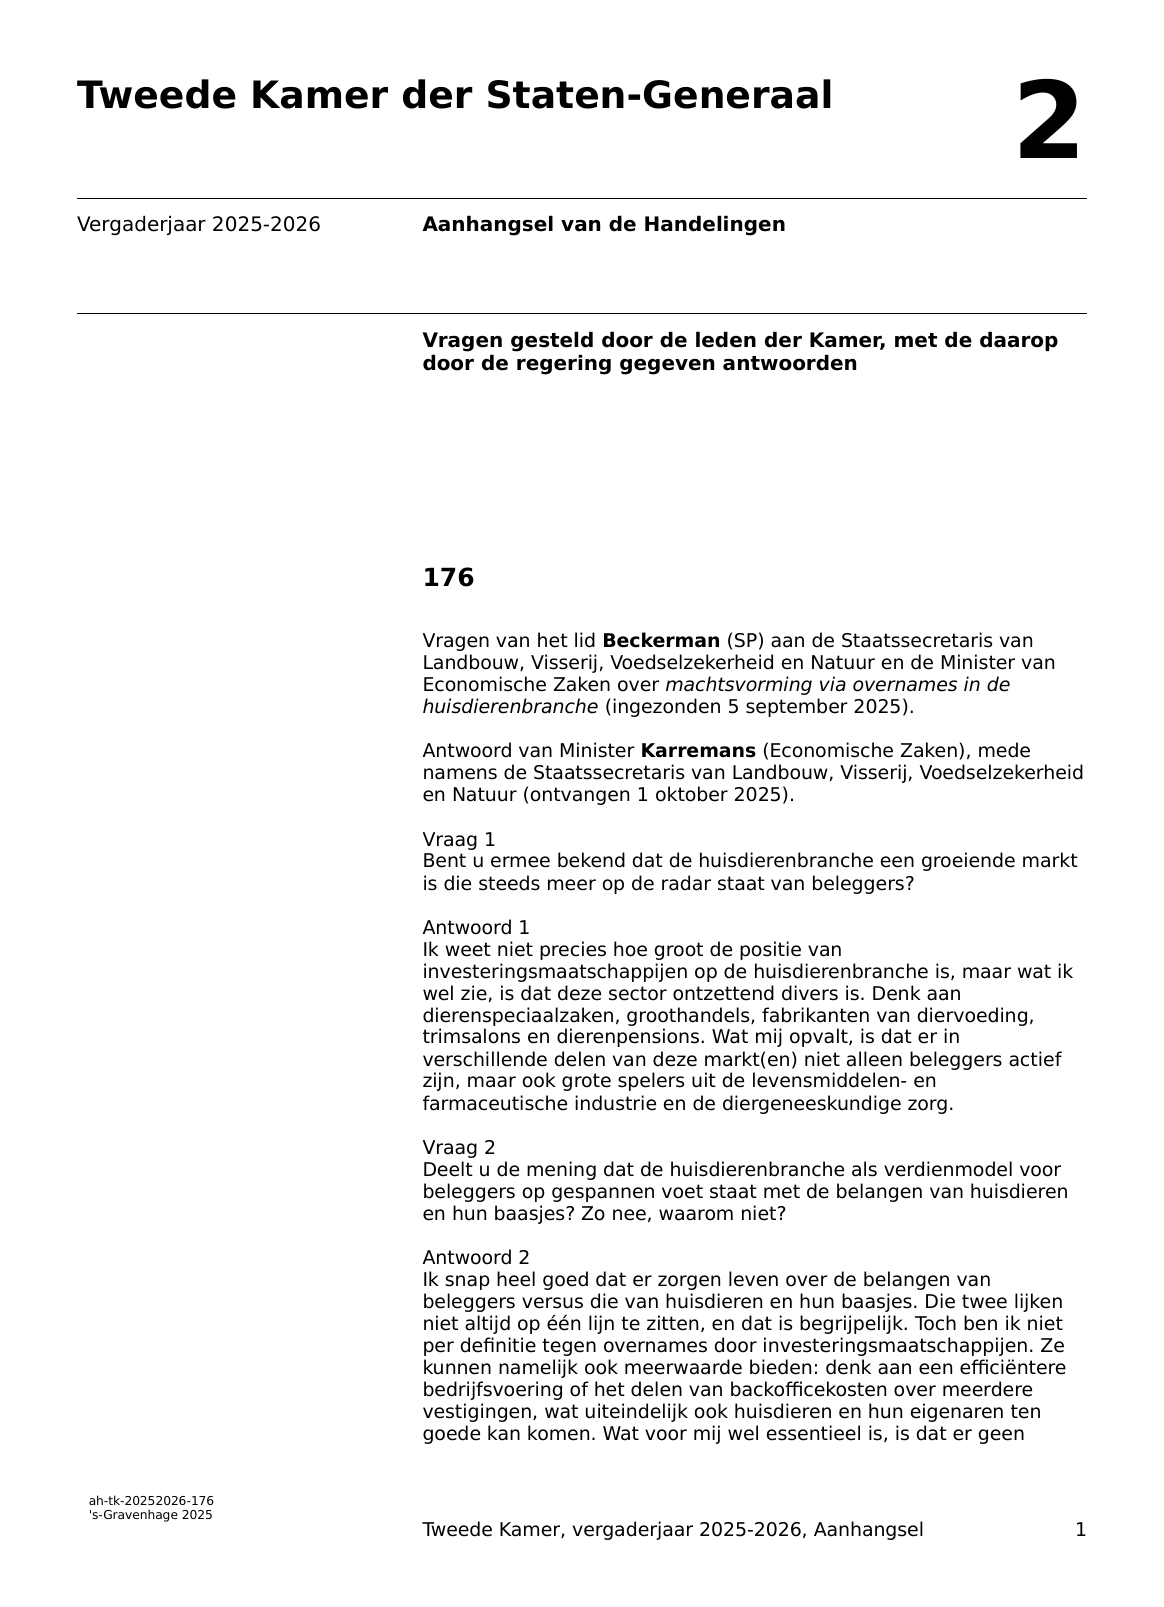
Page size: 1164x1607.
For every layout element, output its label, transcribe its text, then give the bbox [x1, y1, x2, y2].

text Ik weet niet precies hoe groot de positie van investeringsmaatschappijen op de huisdierenbranche is, maar wat ik wel zie, is dat deze sector ontzettend divers is. Denk aan dierenspeciaalzaken, groothandels, fabrikanten van diervoeding, trimsalons en dierenpensions. Wat mij opvalt, is dat er in verschillende delen van deze markt(en) niet alleen beleggers actief zijn, maar ook grote spelers uit de levensmiddelen- en farmaceutische industrie en de diergeneeskundige zorg. [422, 938, 1087, 1114]
text 176 [422, 563, 1087, 592]
text Deelt u de mening dat de huisdierenbranche als verdienmodel voor beleggers op gespannen voet staat met de belangen van huisdieren en hun baasjes? Zo nee, waarom niet? [422, 1158, 1087, 1224]
text ah-tk-20252026-176 [88, 1494, 323, 1508]
table_cell Aanhangsel van de Handelingen [422, 199, 1087, 313]
text Vragen van het lid Beckerman (SP) aan de Staatssecretaris van Landbouw, Visserij, Voedselzekerheid en Natuur en de Minister van Economische Zaken over machtsvorming via overnames in de huisdierenbranche (ingezonden 5 september 2025). [422, 630, 1087, 718]
text Vraag 2 [422, 1137, 1087, 1158]
table_cell [77, 314, 422, 375]
table_header 2 [886, 59, 1087, 198]
table_cell Vergaderjaar 2025-2026 [77, 199, 422, 313]
text Antwoord 2 [422, 1247, 1087, 1269]
text 's-Gravenhage 2025 [88, 1508, 323, 1522]
table_cell Vragen gesteld door de leden der Kamer, met de daarop door de regering gegeven antwoorden [422, 314, 1087, 375]
text Bent u ermee bekend dat de huisdierenbranche een groeiende markt is die steeds meer op de radar staat van beleggers? [422, 850, 1087, 894]
text Vraag 1 [422, 828, 1087, 850]
table_header Tweede Kamer der Staten-Generaal [77, 59, 886, 198]
text Antwoord 1 [422, 917, 1087, 938]
text Ik snap heel goed dat er zorgen leven over de belangen van beleggers versus die van huisdieren en hun baasjes. Die twee lijken niet altijd op één lijn te zitten, en dat is begrijpelijk. Toch ben ik niet per definitie tegen overnames door investeringsmaatschappijen. Ze kunnen namelijk ook meerwaarde bieden: denk aan een efficiëntere bedrijfsvoering of het delen van backofficekosten over meerdere vestigingen, wat uiteindelijk ook huisdieren en hun eigenaren ten goede kan komen. Wat voor mij wel essentieel is, is dat er geen [422, 1269, 1087, 1444]
text Antwoord van Minister Karremans (Economische Zaken), mede namens de Staatssecretaris van Landbouw, Visserij, Voedselzekerheid en Natuur (ontvangen 1 oktober 2025). [422, 740, 1087, 806]
